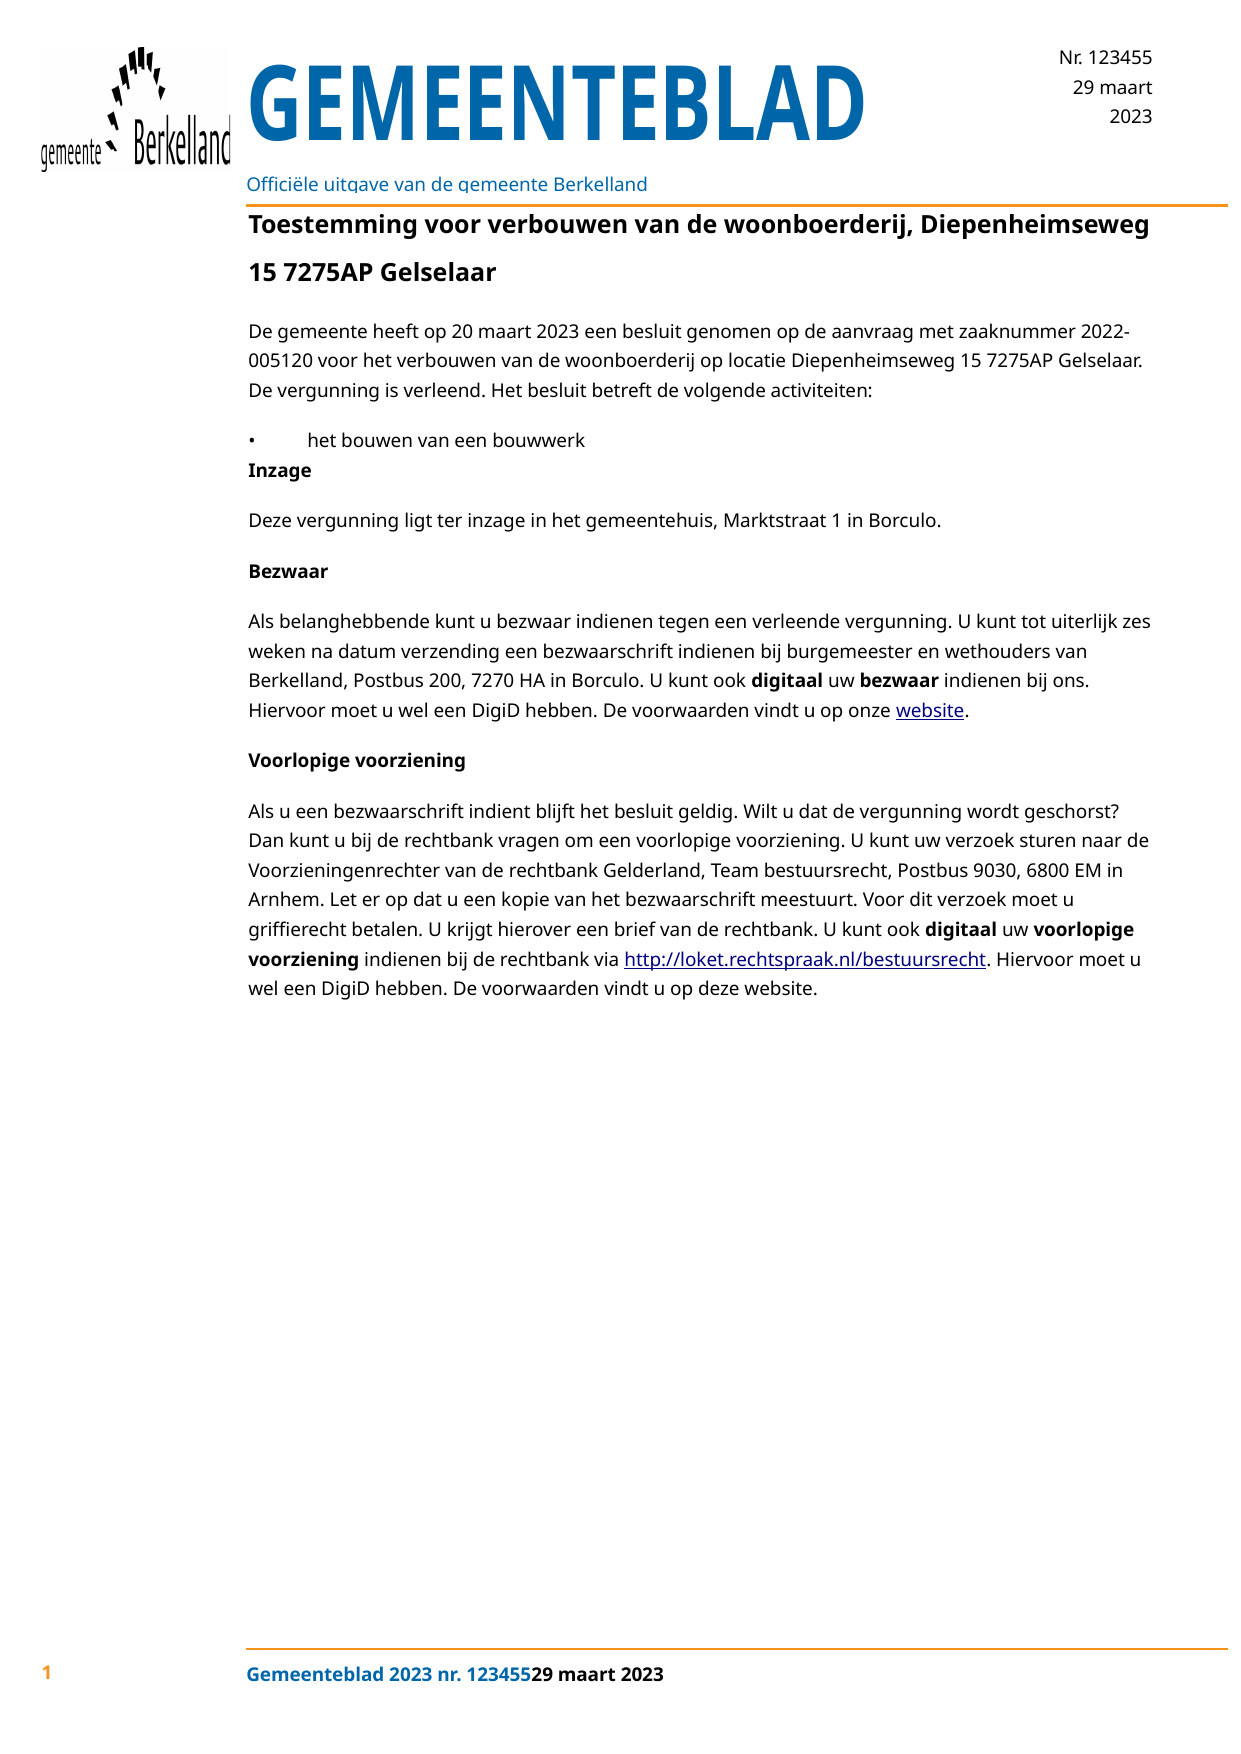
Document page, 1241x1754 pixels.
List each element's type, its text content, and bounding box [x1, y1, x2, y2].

text Voorlopige voorziening [248, 747, 1152, 773]
text Inzage [248, 457, 1152, 483]
list het bouwen van een bouwwerk [248, 427, 1152, 453]
text Als u een bezwaarschrift indient blijft het besluit geldig. Wilt u dat de vergunning wordt geschorst? Dan kunt u bij de rechtbank vragen om een voorlopige voorziening. U kunt uw verzoek sturen naar de Voorzieningenrechter van de rechtbank Gelderland, Team bestuursrecht, Postbus 9030, 6800 EM in Arnhem. Let er op dat u een kopie van het bezwaarschrift meestuurt. Voor dit verzoek moet u griffierecht betalen. U krijgt hierover een brief van de rechtbank. U kunt ook digitaal uw voorlopige voorziening indienen bij de rechtbank via http://loket.rechtspraak.nl/bestuursrecht. Hiervoor moet u wel een DigiD hebben. De voorwaarden vindt u op deze website. [248, 798, 1152, 1001]
text Deze vergunning ligt ter inzage in het gemeentehuis, Marktstraat 1 in Borculo. [248, 507, 1152, 533]
picture [41, 47, 231, 172]
text De gemeente heeft op 20 maart 2023 een besluit genomen op de aanvraag met zaaknummer 2022-005120 voor het verbouwen van de woonboerderij op locatie Diepenheimseweg 15 7275AP Gelselaar. De vergunning is verleend. Het besluit betreft de volgende activiteiten: [248, 318, 1152, 403]
text Toestemming voor verbouwen van de woonboerderij, Diepenheimseweg 15 7275AP Gelselaar [248, 207, 1152, 288]
text Als belanghebbende kunt u bezwaar indienen tegen een verleende vergunning. U kunt tot uiterlijk zes weken na datum verzending een bezwaarschrift indienen bij burgemeester en wethouders van Berkelland, Postbus 200, 7270 HA in Borculo. U kunt ook digitaal uw bezwaar indienen bij ons. Hiervoor moet u wel een DigiD hebben. De voorwaarden vindt u op onze website. [248, 608, 1152, 723]
text Bezwaar [248, 558, 1152, 584]
